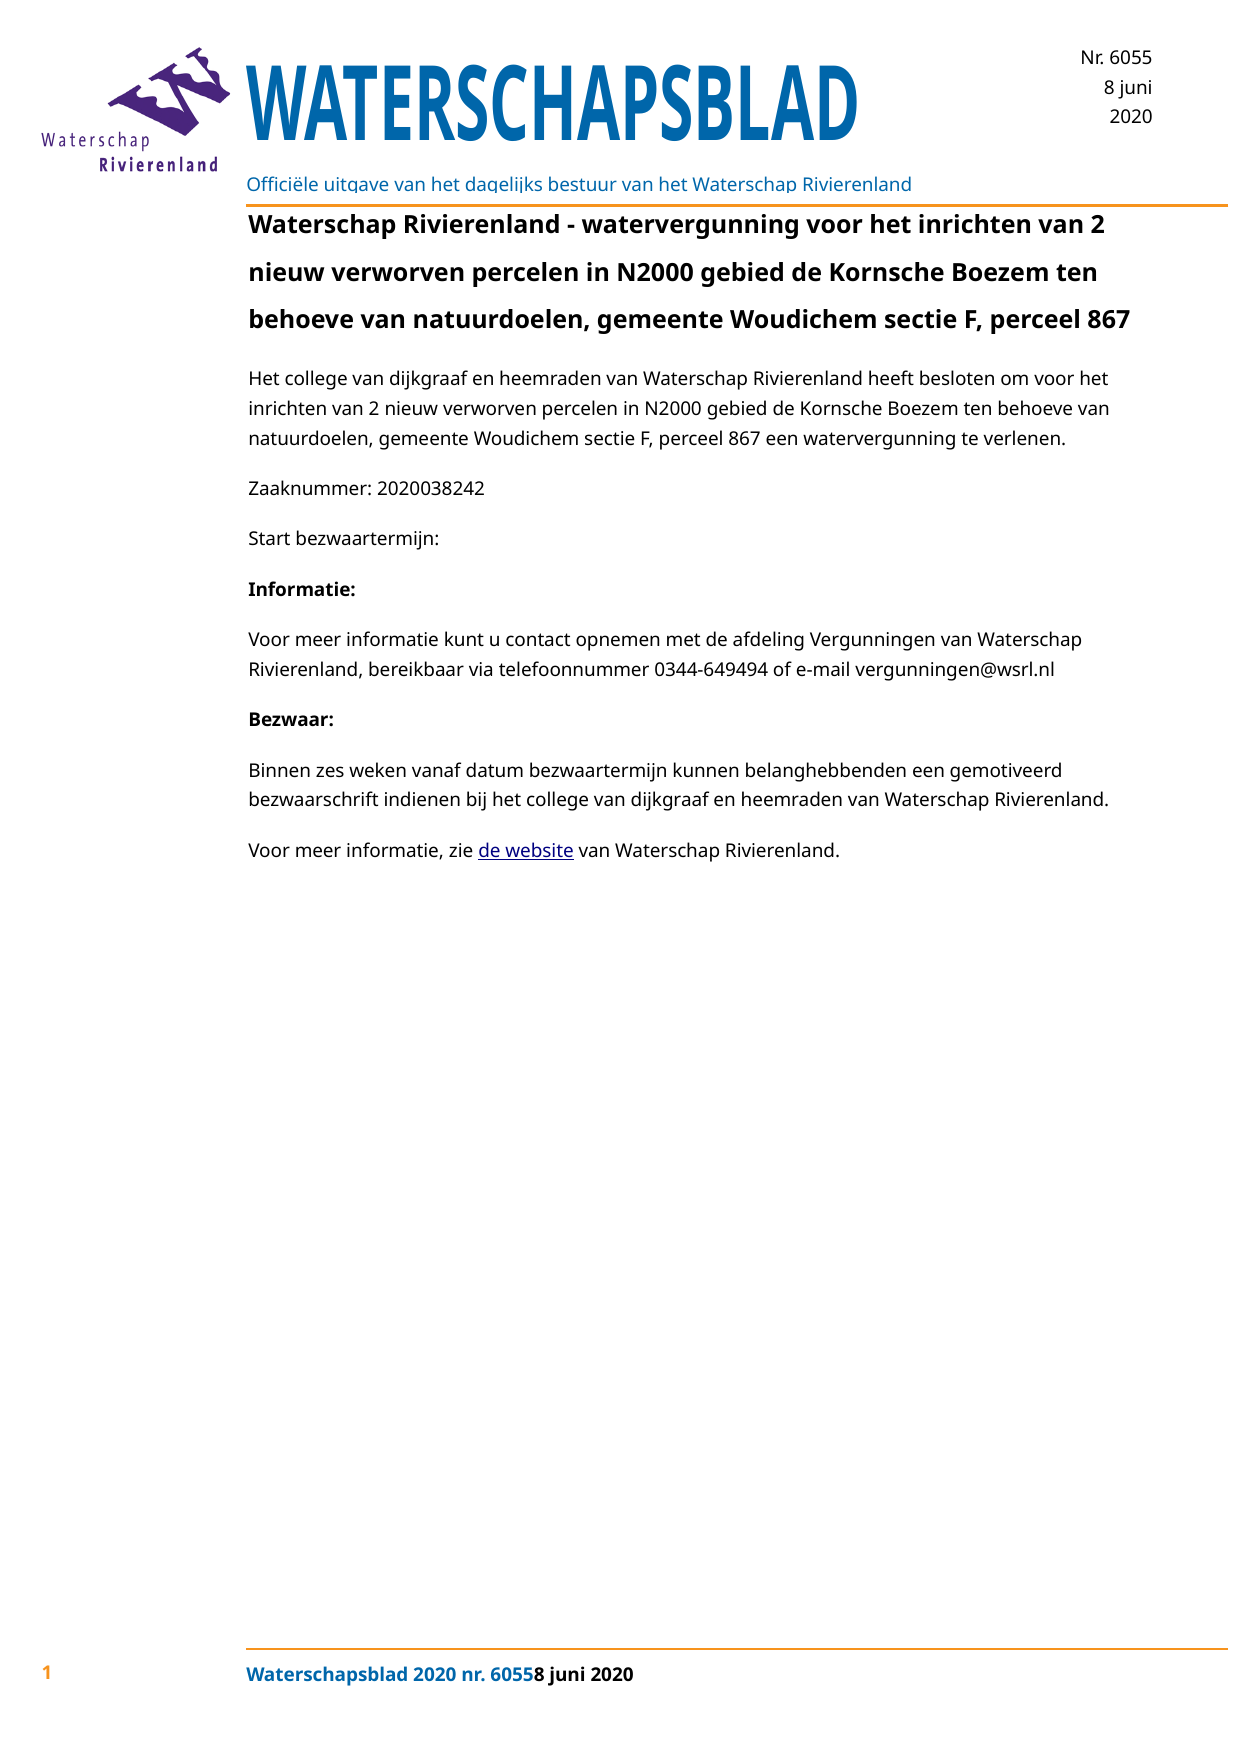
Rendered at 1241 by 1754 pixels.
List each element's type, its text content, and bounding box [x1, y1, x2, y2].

picture [41, 47, 231, 172]
text Bezwaar: [248, 706, 1152, 732]
text Het college van dijkgraaf en heemraden van Waterschap Rivierenland heeft besloten om voor het inrichten van 2 nieuw verworven percelen in N2000 gebied de Kornsche Boezem ten behoeve van natuurdoelen, gemeente Woudichem sectie F, perceel 867 een watervergunning te verlenen. [248, 366, 1152, 450]
text Voor meer informatie, zie de website van Waterschap Rivierenland. [248, 837, 1152, 862]
text Waterschap Rivierenland - watervergunning voor het inrichten van 2 nieuw verworven percelen in N2000 gebied de Kornsche Boezem ten behoeve van natuurdoelen, gemeente Woudichem sectie F, perceel 867 [248, 207, 1152, 336]
text Zaaknummer: 2020038242 [248, 475, 1152, 501]
text Informatie: [248, 576, 1152, 602]
text Start bezwaartermijn: [248, 526, 1152, 551]
text Voor meer informatie kunt u contact opnemen met de afdeling Vergunningen van Waterschap Rivierenland, bereikbaar via telefoonnummer 0344-649494 of e-mail vergunningen@wsrl.nl [248, 626, 1152, 682]
text Binnen zes weken vanaf datum bezwaartermijn kunnen belanghebbenden een gemotiveerd bezwaarschrift indienen bij het college van dijkgraaf en heemraden van Waterschap Rivierenland. [248, 757, 1152, 812]
